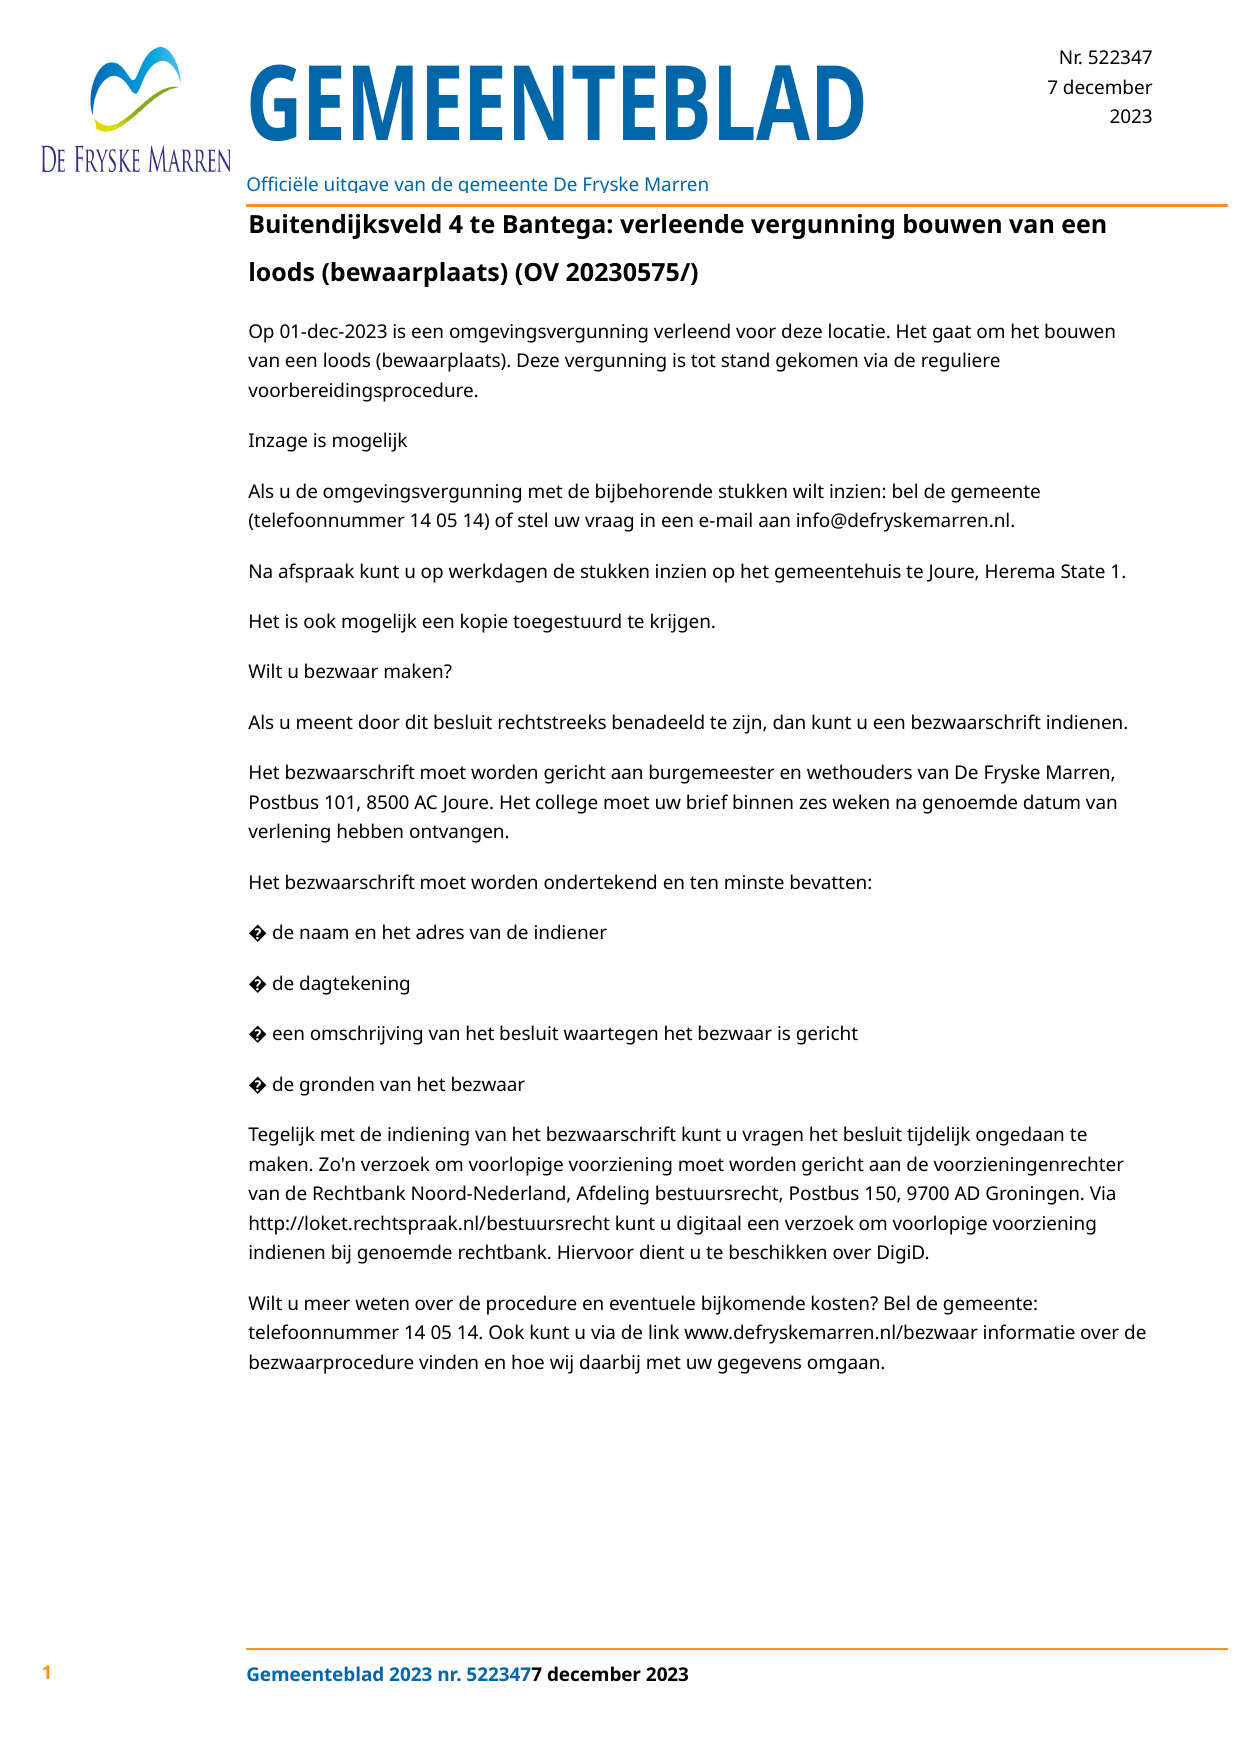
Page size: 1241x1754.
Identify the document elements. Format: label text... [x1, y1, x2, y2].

text Het bezwaarschrift moet worden gericht aan burgemeester en wethouders van De Fryske Marren, Postbus 101, 8500 AC Joure. Het college moet uw brief binnen zes weken na genoemde datum van verlening hebben ontvangen. [248, 759, 1152, 844]
text Inzage is mogelijk [248, 427, 1152, 453]
text Wilt u bezwaar maken? [248, 659, 1152, 684]
text � een omschrijving van het besluit waartegen het bezwaar is gericht [248, 1020, 1152, 1046]
text � de gronden van het bezwaar [248, 1071, 1152, 1097]
text Het is ook mogelijk een kopie toegestuurd te krijgen. [248, 608, 1152, 634]
text Als u meent door dit besluit rechtstreeks benadeeld te zijn, dan kunt u een bezwaarschrift indienen. [248, 709, 1152, 735]
text Na afspraak kunt u op werkdagen de stukken inzien op het gemeentehuis te Joure, Herema State 1. [248, 558, 1152, 584]
text Het bezwaarschrift moet worden ondertekend en ten minste bevatten: [248, 869, 1152, 895]
text Tegelijk met de indiening van het bezwaarschrift kunt u vragen het besluit tijdelijk ongedaan te maken. Zo'n verzoek om voorlopige voorziening moet worden gericht aan de voorzieningenrechter van de Rechtbank Noord-Nederland, Afdeling bestuursrecht, Postbus 150, 9700 AD Groningen. Via http://loket.rechtspraak.nl/bestuursrecht kunt u digitaal een verzoek om voorlopige voorziening indienen bij genoemde rechtbank. Hiervoor dient u te beschikken over DigiD. [248, 1121, 1152, 1265]
text Wilt u meer weten over de procedure en eventuele bijkomende kosten? Bel de gemeente: telefoonnummer 14 05 14. Ook kunt u via de link www.defryskemarren.nl/bezwaar informatie over de bezwaarprocedure vinden en hoe wij daarbij met uw gegevens omgaan. [248, 1290, 1152, 1375]
text Op 01-dec-2023 is een omgevingsvergunning verleend voor deze locatie. Het gaat om het bouwen van een loods (bewaarplaats). Deze vergunning is tot stand gekomen via de reguliere voorbereidingsprocedure. [248, 318, 1152, 403]
text Buitendijksveld 4 te Bantega: verleende vergunning bouwen van een loods (bewaarplaats) (OV 20230575/) [248, 207, 1152, 288]
text � de dagtekening [248, 970, 1152, 996]
picture [41, 47, 231, 172]
text Als u de omgevingsvergunning met de bijbehorende stukken wilt inzien: bel de gemeente (telefoonnummer 14 05 14) of stel uw vraag in een e-mail aan info@defryskemarren.nl. [248, 478, 1152, 533]
text � de naam en het adres van de indiener [248, 919, 1152, 945]
